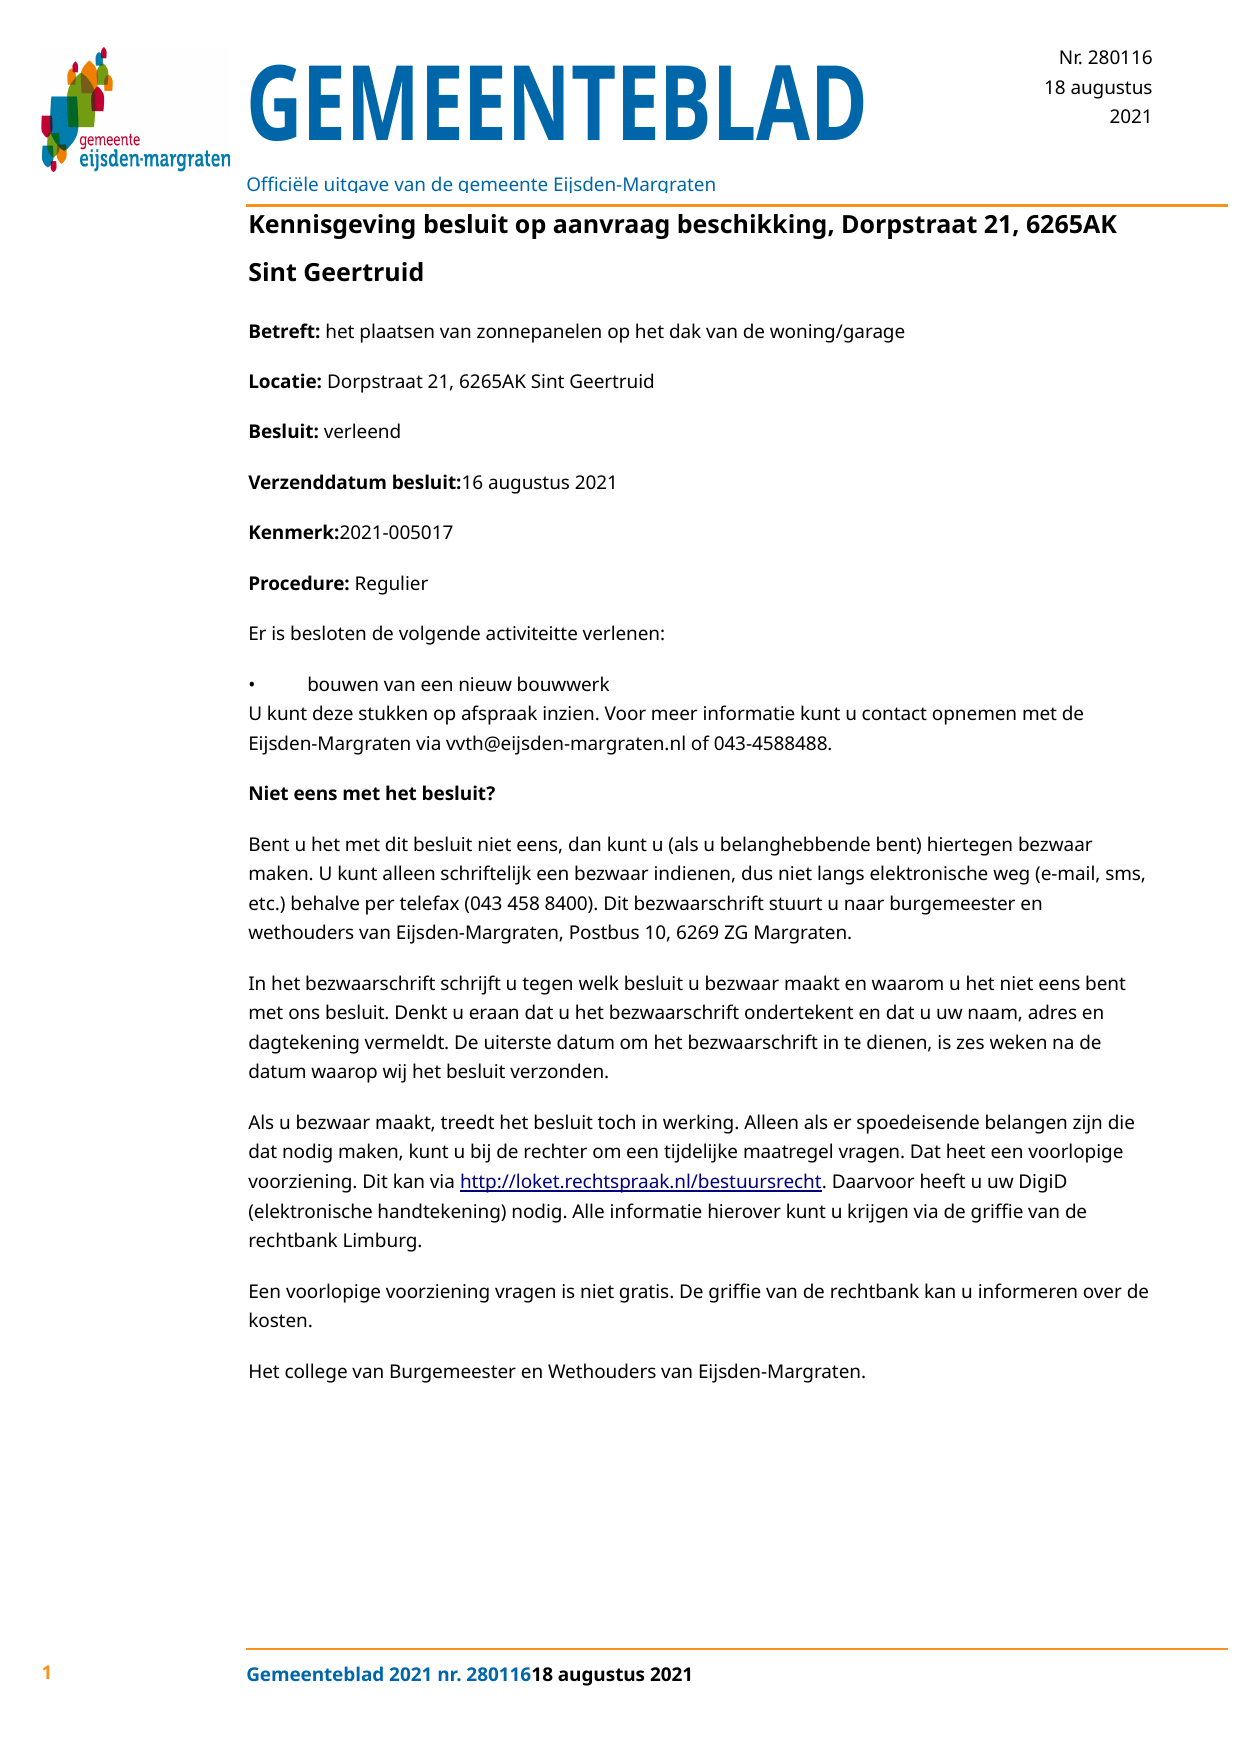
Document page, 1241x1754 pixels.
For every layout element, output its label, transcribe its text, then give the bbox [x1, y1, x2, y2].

text In het bezwaarschrift schrijft u tegen welk besluit u bezwaar maakt en waarom u het niet eens bent met ons besluit. Denkt u eraan dat u het bezwaarschrift ondertekent en dat u uw naam, adres en dagtekening vermeldt. De uiterste datum om het bezwaarschrift in te dienen, is zes weken na de datum waarop wij het besluit verzonden. [248, 970, 1152, 1084]
text Kennisgeving besluit op aanvraag beschikking, Dorpstraat 21, 6265AK Sint Geertruid [248, 207, 1152, 288]
list bouwen van een nieuw bouwwerk [248, 671, 1152, 697]
text Het college van Burgemeester en Wethouders van Eijsden-Margraten. [248, 1358, 1152, 1384]
text Procedure: Regulier [248, 570, 1152, 596]
text Een voorlopige voorziening vragen is niet gratis. De griffie van de rechtbank kan u informeren over de kosten. [248, 1278, 1152, 1333]
text Als u bezwaar maakt, treedt het besluit toch in werking. Alleen als er spoedeisende belangen zijn die dat nodig maken, kunt u bij de rechter om een tijdelijke maatregel vragen. Dat heet een voorlopige voorziening. Dit kan via http://loket.rechtspraak.nl/bestuursrecht. Daarvoor heeft u uw DigiD (elektronische handtekening) nodig. Alle informatie hierover kunt u krijgen via de griffie van de rechtbank Limburg. [248, 1109, 1152, 1253]
text Besluit: verleend [248, 419, 1152, 444]
text Verzenddatum besluit:16 augustus 2021 [248, 469, 1152, 495]
text Betreft: het plaatsen van zonnepanelen op het dak van de woning/garage [248, 318, 1152, 344]
text Kenmerk:2021-005017 [248, 519, 1152, 545]
picture [41, 47, 231, 172]
text Er is besloten de volgende activiteitte verlenen: [248, 620, 1152, 646]
text U kunt deze stukken op afspraak inzien. Voor meer informatie kunt u contact opnemen met de Eijsden-Margraten via vvth@eijsden-margraten.nl of 043-4588488. [248, 700, 1152, 756]
text Niet eens met het besluit? [248, 780, 1152, 806]
text Locatie: Dorpstraat 21, 6265AK Sint Geertruid [248, 368, 1152, 394]
text Bent u het met dit besluit niet eens, dan kunt u (als u belanghebbende bent) hiertegen bezwaar maken. U kunt alleen schriftelijk een bezwaar indienen, dus niet langs elektronische weg (e-mail, sms, etc.) behalve per telefax (043 458 8400). Dit bezwaarschrift stuurt u naar burgemeester en wethouders van Eijsden-Margraten, Postbus 10, 6269 ZG Margraten. [248, 831, 1152, 945]
